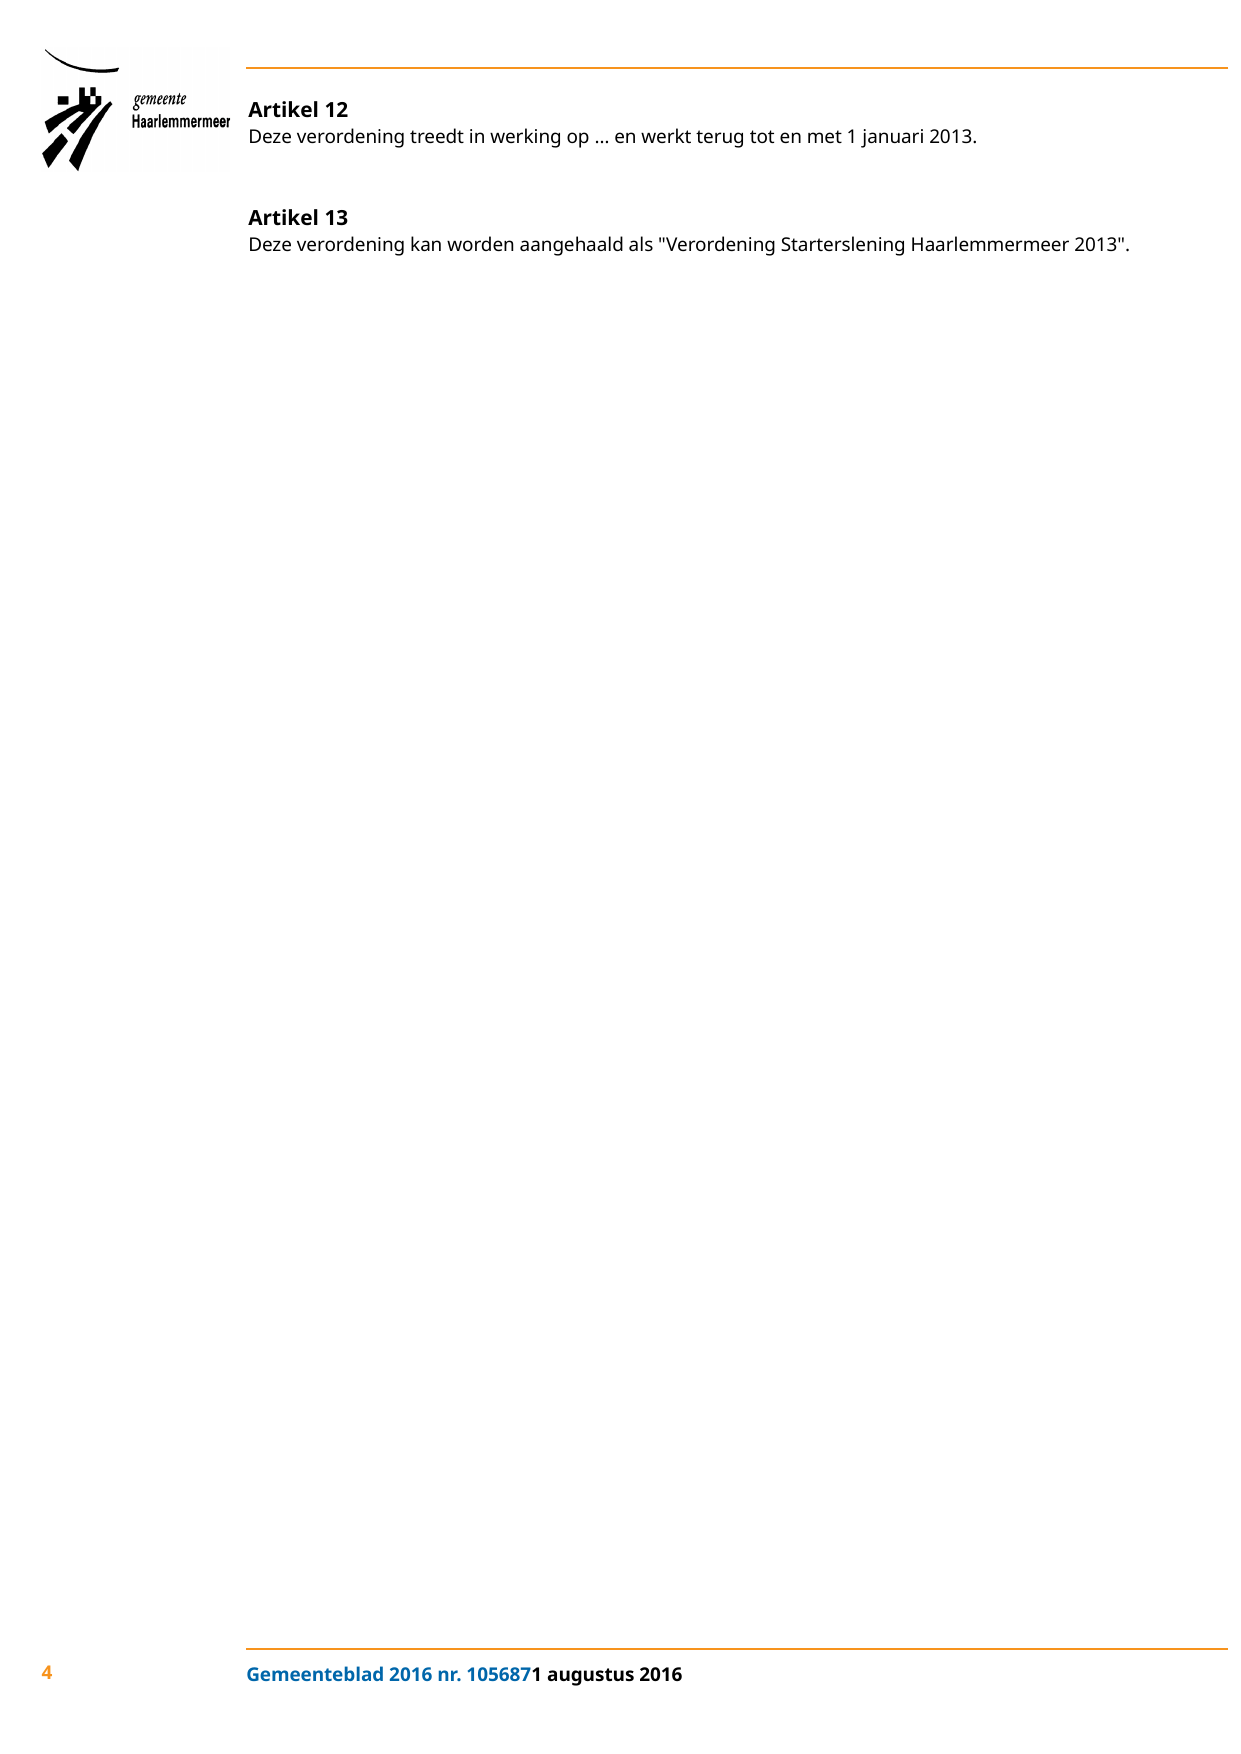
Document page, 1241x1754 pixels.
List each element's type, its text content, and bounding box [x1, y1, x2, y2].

text Artikel 13 [248, 203, 1152, 232]
text Deze verordening kan worden aangehaald als "Verordening Starterslening Haarlemmermeer 2013". [248, 232, 1152, 257]
picture [41, 47, 231, 172]
text Deze verordening treedt in werking op … en werkt terug tot en met 1 januari 2013. [248, 123, 1152, 149]
text Artikel 12 [248, 95, 1152, 123]
